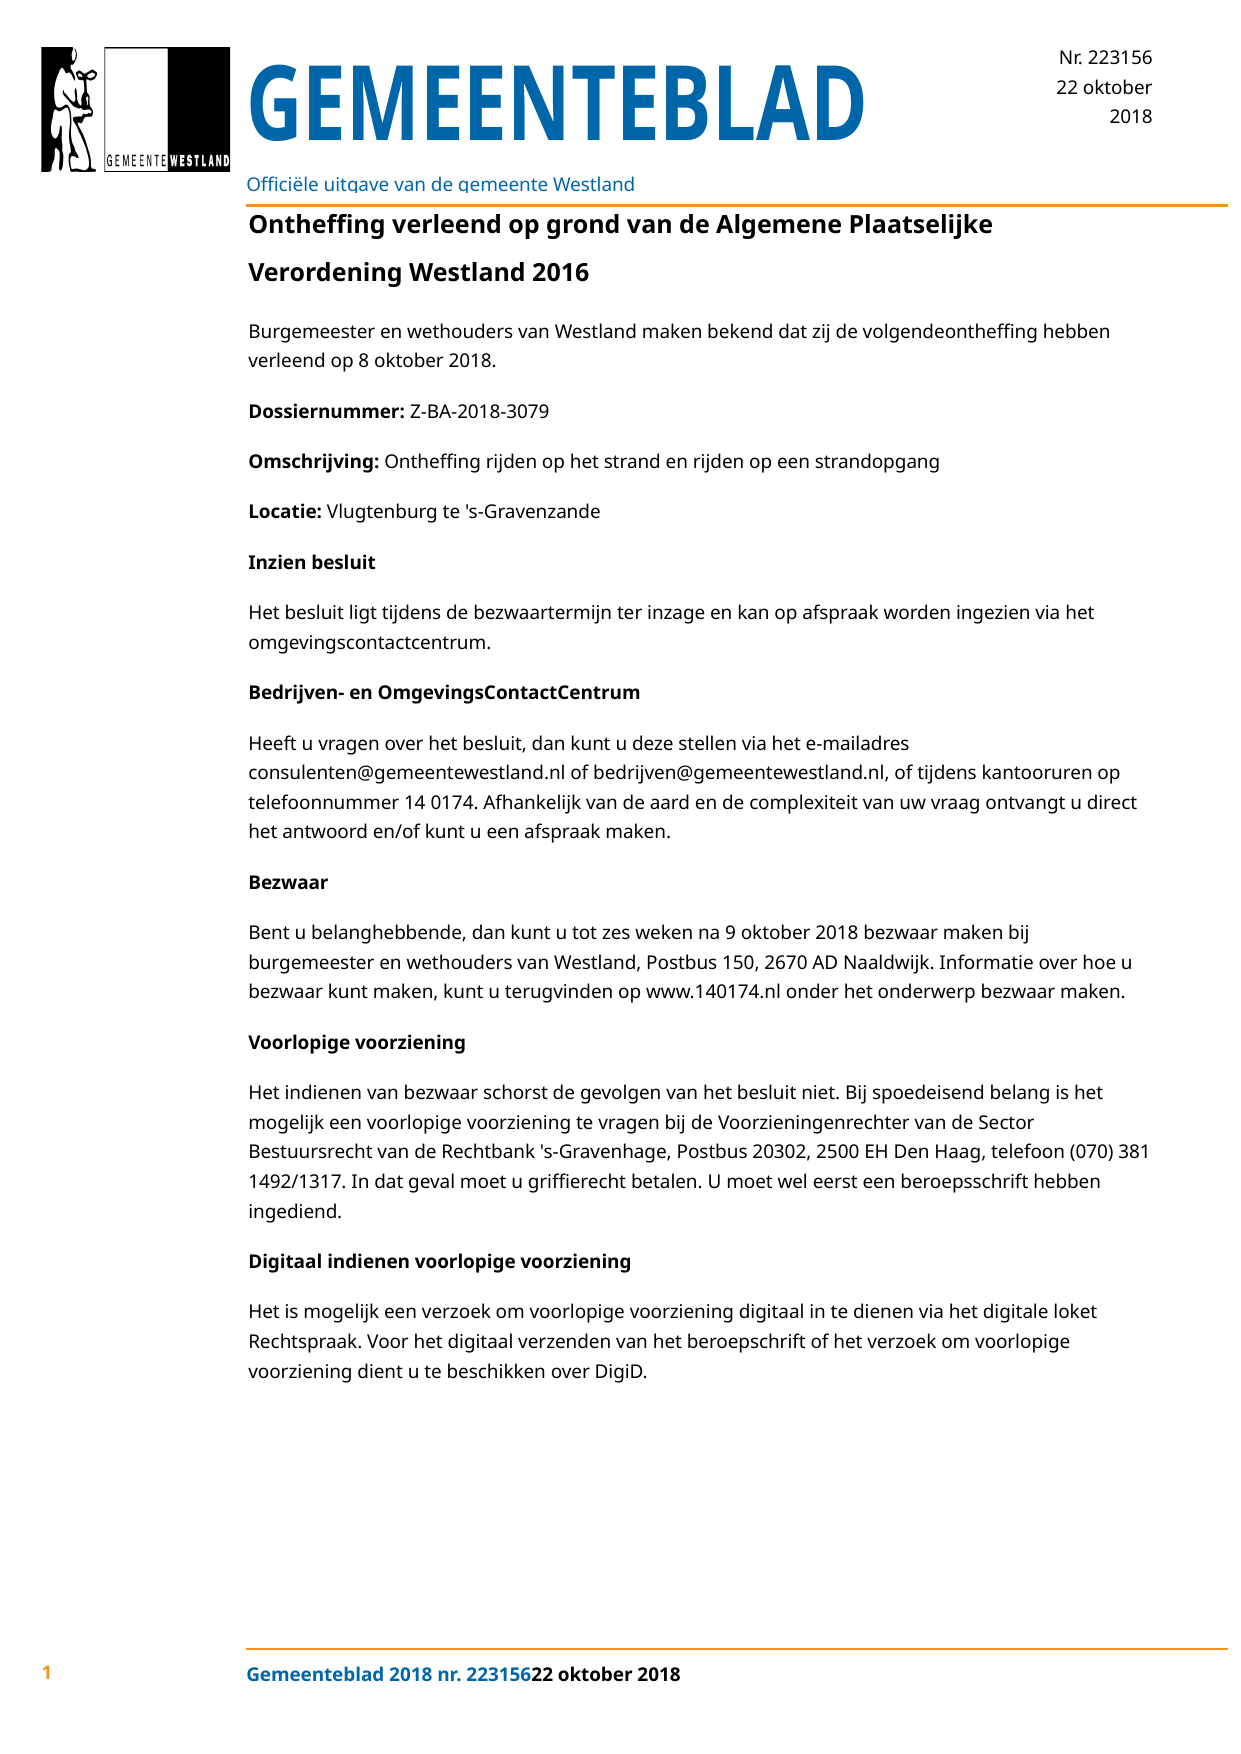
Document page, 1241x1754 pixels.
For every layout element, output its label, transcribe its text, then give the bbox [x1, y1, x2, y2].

text Dossiernummer: Z-BA-2018-3079 [248, 398, 1152, 424]
text Voorlopige voorziening [248, 1029, 1152, 1055]
text Het besluit ligt tijdens de bezwaartermijn ter inzage en kan op afspraak worden ingezien via het omgevingscontactcentrum. [248, 599, 1152, 655]
text Heeft u vragen over het besluit, dan kunt u deze stellen via het e-mailadres consulenten@gemeentewestland.nl of bedrijven@gemeentewestland.nl, of tijdens kantooruren op telefoonnummer 14 0174. Afhankelijk van de aard en de complexiteit van uw vraag ontvangt u direct het antwoord en/of kunt u een afspraak maken. [248, 730, 1152, 844]
text Digitaal indienen voorlopige voorziening [248, 1248, 1152, 1274]
text Het is mogelijk een verzoek om voorlopige voorziening digitaal in te dienen via het digitale loket Rechtspraak. Voor het digitaal verzenden van het beroepschrift of het verzoek om voorlopige voorziening dient u te beschikken over DigiD. [248, 1299, 1152, 1384]
text Het indienen van bezwaar schorst de gevolgen van het besluit niet. Bij spoedeisend belang is het mogelijk een voorlopige voorziening te vragen bij de Voorzieningenrechter van de Sector Bestuursrecht van de Rechtbank 's-Gravenhage, Postbus 20302, 2500 EH Den Haag, telefoon (070) 381 1492/1317. In dat geval moet u griffierecht betalen. U moet wel eerst een beroepsschrift hebben ingediend. [248, 1079, 1152, 1224]
text Bedrijven- en OmgevingsContactCentrum [248, 679, 1152, 705]
text Bezwaar [248, 869, 1152, 895]
text Inzien besluit [248, 549, 1152, 575]
text Burgemeester en wethouders van Westland maken bekend dat zij de volgendeontheffing hebben verleend op 8 oktober 2018. [248, 318, 1152, 373]
text Bent u belanghebbende, dan kunt u tot zes weken na 9 oktober 2018 bezwaar maken bij burgemeester en wethouders van Westland, Postbus 150, 2670 AD Naaldwijk. Informatie over hoe u bezwaar kunt maken, kunt u terugvinden op www.140174.nl onder het onderwerp bezwaar maken. [248, 919, 1152, 1004]
text Omschrijving: Ontheffing rijden op het strand en rijden op een strandopgang [248, 448, 1152, 474]
text Ontheffing verleend op grond van de Algemene Plaatselijke Verordening Westland 2016 [248, 207, 1152, 288]
picture [41, 47, 231, 172]
text Locatie: Vlugtenburg te 's-Gravenzande [248, 499, 1152, 524]
